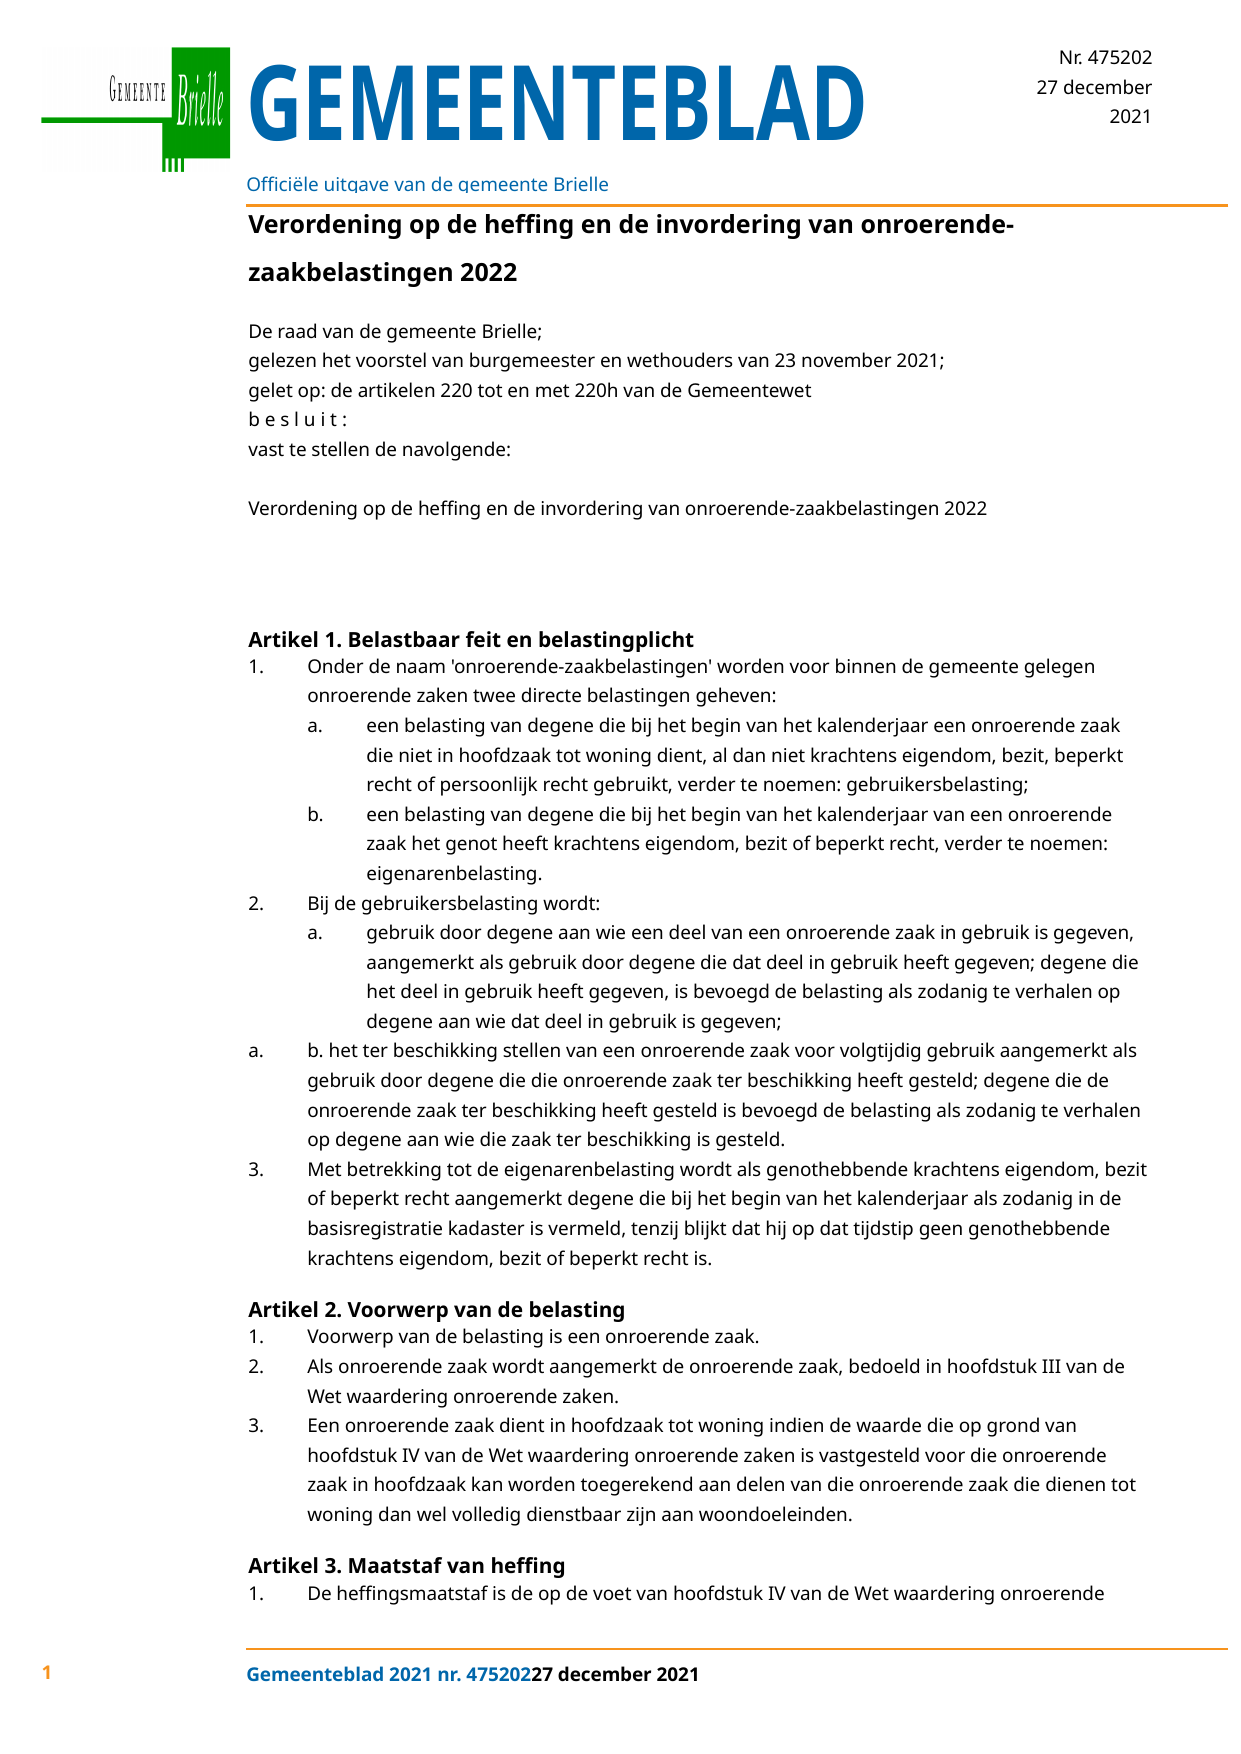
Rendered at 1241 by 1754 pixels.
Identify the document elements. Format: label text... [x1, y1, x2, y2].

text b e s l u i t : [248, 407, 1152, 432]
list een belasting van degene die bij het begin van het kalenderjaar een onroerende zaak die niet in hoofdzaak tot woning dient, al dan niet krachtens eigendom, bezit, beperkt recht of persoonlijk recht gebruikt, verder te noemen: gebruikersbelasting; [307, 712, 1152, 797]
list Voorwerp van de belasting is een onroerende zaak. [248, 1324, 1152, 1349]
list Onder de naam 'onroerende-zaakbelastingen' worden voor binnen de gemeente gelegen onroerende zaken twee directe belastingen geheven: [248, 653, 1152, 708]
picture [41, 47, 231, 172]
text Artikel 2. Voorwerp van de belasting [248, 1295, 1152, 1324]
text gelet op: de artikelen 220 tot en met 220h van de Gemeentewet [248, 377, 1152, 403]
text Verordening op de heffing en de invordering van onroerende-zaakbelastingen 2022 [248, 207, 1152, 288]
text Verordening op de heffing en de invordering van onroerende-zaakbelastingen 2022 [248, 495, 1152, 521]
list Met betrekking tot de eigenarenbelasting wordt als genothebbende krachtens eigendom, bezit of beperkt recht aangemerkt degene die bij het begin van het kalenderjaar als zodanig in de basisregistratie kadaster is vermeld, tenzij blijkt dat hij op dat tijdstip geen genothebbende krachtens eigendom, bezit of beperkt recht is. [248, 1156, 1152, 1271]
text Artikel 1. Belastbaar feit en belastingplicht [248, 625, 1152, 653]
text gelezen het voorstel van burgemeester en wethouders van 23 november 2021; [248, 347, 1152, 373]
list Een onroerende zaak dient in hoofdzaak tot woning indien de waarde die op grond van hoofdstuk IV van de Wet waardering onroerende zaken is vastgesteld voor die onroerende zaak in hoofdzaak kan worden toegerekend aan delen van die onroerende zaak die dienen tot woning dan wel volledig dienstbaar zijn aan woondoeleinden. [248, 1412, 1152, 1527]
text De raad van de gemeente Brielle; [248, 318, 1152, 344]
list b. het ter beschikking stellen van een onroerende zaak voor volgtijdig gebruik aangemerkt als gebruik door degene die die onroerende zaak ter beschikking heeft gesteld; degene die de onroerende zaak ter beschikking heeft gesteld is bevoegd de belasting als zodanig te verhalen op degene aan wie die zaak ter beschikking is gesteld. [248, 1038, 1152, 1152]
text vast te stellen de navolgende: [248, 436, 1152, 462]
list Als onroerende zaak wordt aangemerkt de onroerende zaak, bedoeld in hoofdstuk III van de Wet waardering onroerende zaken. [248, 1353, 1152, 1408]
text Artikel 3. Maatstaf van heffing [248, 1552, 1152, 1580]
list een belasting van degene die bij het begin van het kalenderjaar van een onroerende zaak het genot heeft krachtens eigendom, bezit of beperkt recht, verder te noemen: eigenarenbelasting. [307, 801, 1152, 886]
list Bij de gebruikersbelasting wordt: [248, 890, 1152, 916]
list gebruik door degene aan wie een deel van een onroerende zaak in gebruik is gegeven, aangemerkt als gebruik door degene die dat deel in gebruik heeft gegeven; degene die het deel in gebruik heeft gegeven, is bevoegd de belasting als zodanig te verhalen op degene aan wie dat deel in gebruik is gegeven; [307, 919, 1152, 1034]
list De heffingsmaatstaf is de op de voet van hoofdstuk IV van de Wet waardering onroerende [248, 1580, 1152, 1606]
